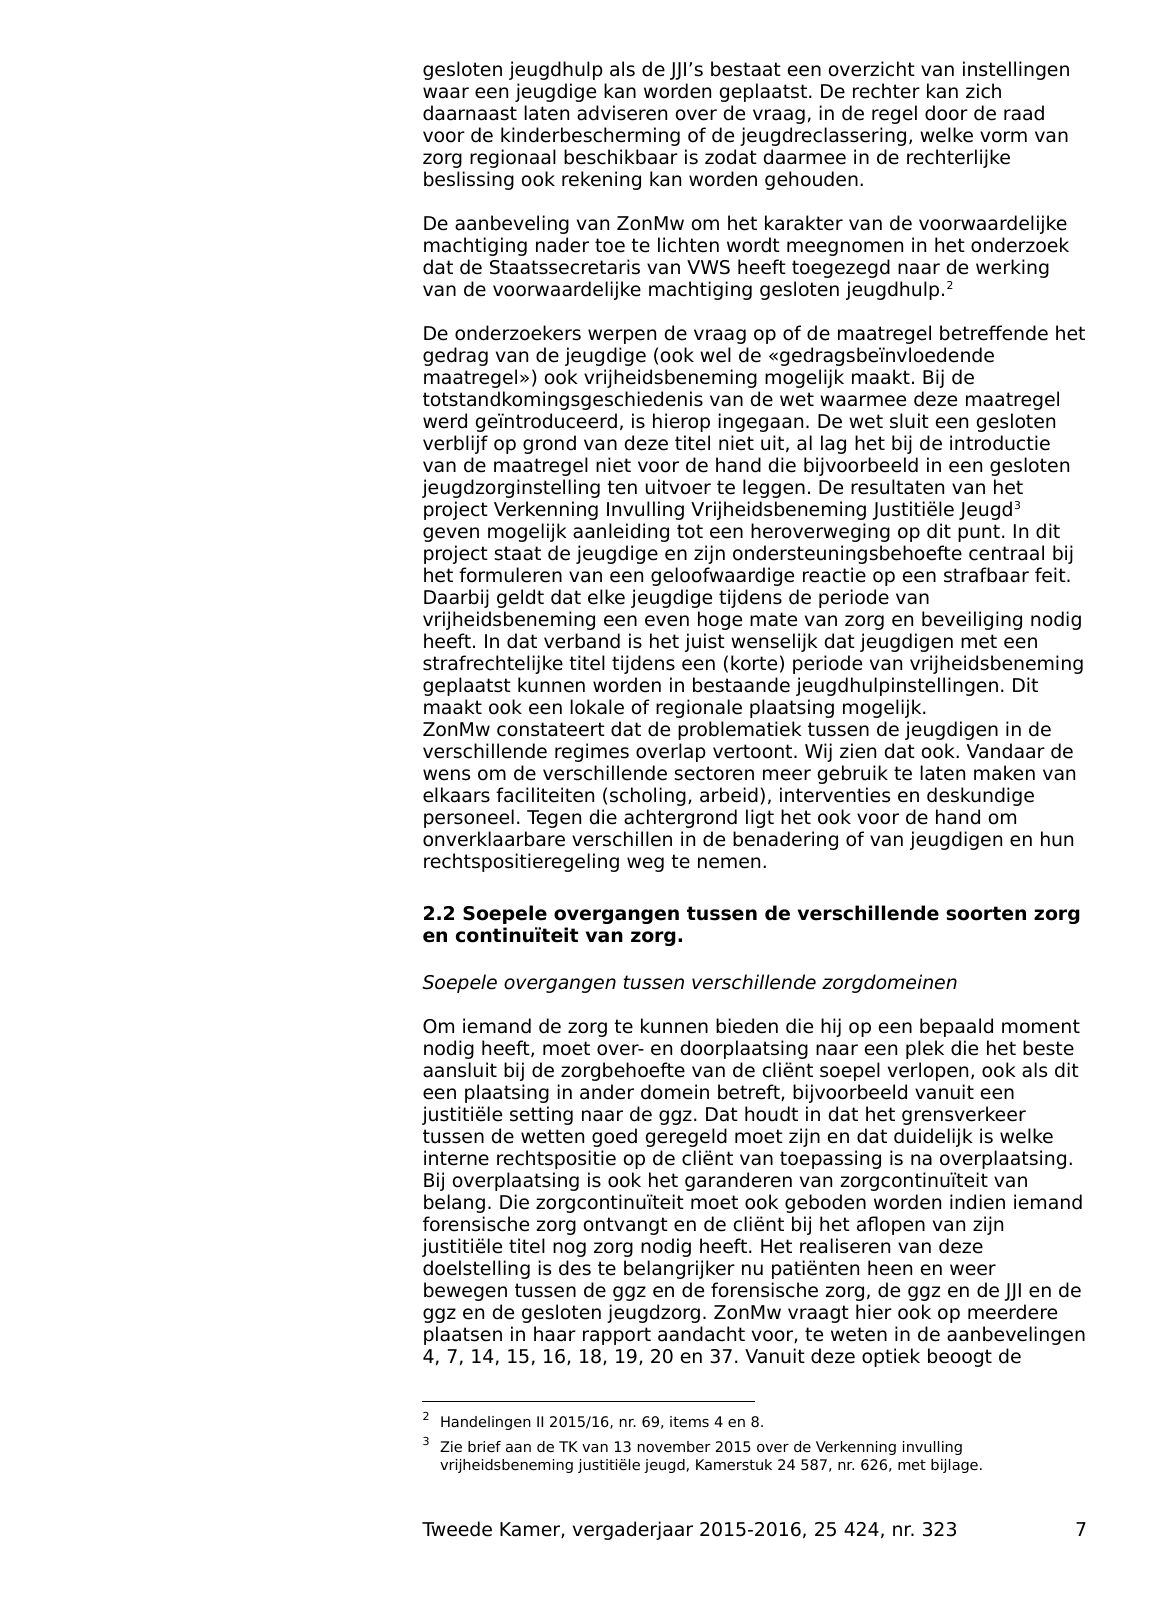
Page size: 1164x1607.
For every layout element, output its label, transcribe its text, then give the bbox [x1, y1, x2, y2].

text De aanbeveling van ZonMw om het karakter van de voorwaardelijke machtiging nader toe te lichten wordt meegnomen in het onderzoek dat de Staatssecretaris van VWS heeft toegezegd naar de werking van de voorwaardelijke machtiging gesloten jeugdhulp. [422, 213, 1087, 301]
subtitle 2.2 Soepele overgangen tussen de verschillende soorten zorg en continuïteit van zorg. [422, 903, 1087, 947]
text Zie brief aan de TK van 13 november 2015 over de Verkenning invulling vrijheidsbeneming justitiële jeugd, Kamerstuk 24 587, nr. 626, met bijlage. [422, 1435, 1087, 1474]
text gesloten jeugdhulp als de JJI’s bestaat een overzicht van instellingen waar een jeugdige kan worden geplaatst. De rechter kan zich daarnaast laten adviseren over de vraag, in de regel door de raad voor de kinderbescherming of de jeugdreclassering, welke vorm van zorg regionaal beschikbaar is zodat daarmee in de rechterlijke beslissing ook rekening kan worden gehouden. [422, 59, 1087, 191]
text Om iemand de zorg te kunnen bieden die hij op een bepaald moment nodig heeft, moet over- en doorplaatsing naar een plek die het beste aansluit bij de zorgbehoefte van de cliënt soepel verlopen, ook als dit een plaatsing in ander domein betreft, bijvoorbeeld vanuit een justitiële setting naar de ggz. Dat houdt in dat het grensverkeer tussen de wetten goed geregeld moet zijn en dat duidelijk is welke interne rechtspositie op de cliënt van toepassing is na overplaatsing. Bij overplaatsing is ook het garanderen van zorgcontinuïteit van belang. Die zorgcontinuïteit moet ook geboden worden indien iemand forensische zorg ontvangt en de cliënt bij het aflopen van zijn justitiële titel nog zorg nodig heeft. Het realiseren van deze doelstelling is des te belangrijker nu patiënten heen en weer bewegen tussen de ggz en de forensische zorg, de ggz en de JJI en de ggz en de gesloten jeugdzorg. ZonMw vraagt hier ook op meerdere plaatsen in haar rapport aandacht voor, te weten in de aanbevelingen 4, 7, 14, 15, 16, 18, 19, 20 en 37. Vanuit deze optiek beoogt de [422, 1016, 1087, 1367]
subtitle Soepele overgangen tussen verschillende zorgdomeinen [422, 972, 1087, 994]
text ZonMw constateert dat de problematiek tussen de jeugdigen in de verschillende regimes overlap vertoont. Wij zien dat ook. Vandaar de wens om de verschillende sectoren meer gebruik te laten maken van elkaars faciliteiten (scholing, arbeid), interventies en deskundige personeel. Tegen die achtergrond ligt het ook voor de hand om onverklaarbare verschillen in de benadering of van jeugdigen en hun rechtspositieregeling weg te nemen. [422, 719, 1087, 873]
text Handelingen II 2015/16, nr. 69, items 4 en 8. [422, 1410, 1087, 1432]
text De onderzoekers werpen de vraag op of de maatregel betreffende het gedrag van de jeugdige (ook wel de «gedragsbeïnvloedende maatregel») ook vrijheidsbeneming mogelijk maakt. Bij de totstandkomingsgeschiedenis van de wet waarmee deze maatregel werd geïntroduceerd, is hierop ingegaan. De wet sluit een gesloten verblijf op grond van deze titel niet uit, al lag het bij de introductie van de maatregel niet voor de hand die bijvoorbeeld in een gesloten jeugdzorginstelling ten uitvoer te leggen. De resultaten van het project Verkenning Invulling Vrijheidsbeneming Justitiële Jeugd geven mogelijk aanleiding tot een heroverweging op dit punt. In dit project staat de jeugdige en zijn ondersteuningsbehoefte centraal bij het formuleren van een geloofwaardige reactie op een strafbaar feit. Daarbij geldt dat elke jeugdige tijdens de periode van vrijheidsbeneming een even hoge mate van zorg en beveiliging nodig heeft. In dat verband is het juist wenselijk dat jeugdigen met een strafrechtelijke titel tijdens een (korte) periode van vrijheidsbeneming geplaatst kunnen worden in bestaande jeugdhulpinstellingen. Dit maakt ook een lokale of regionale plaatsing mogelijk. [422, 323, 1087, 719]
